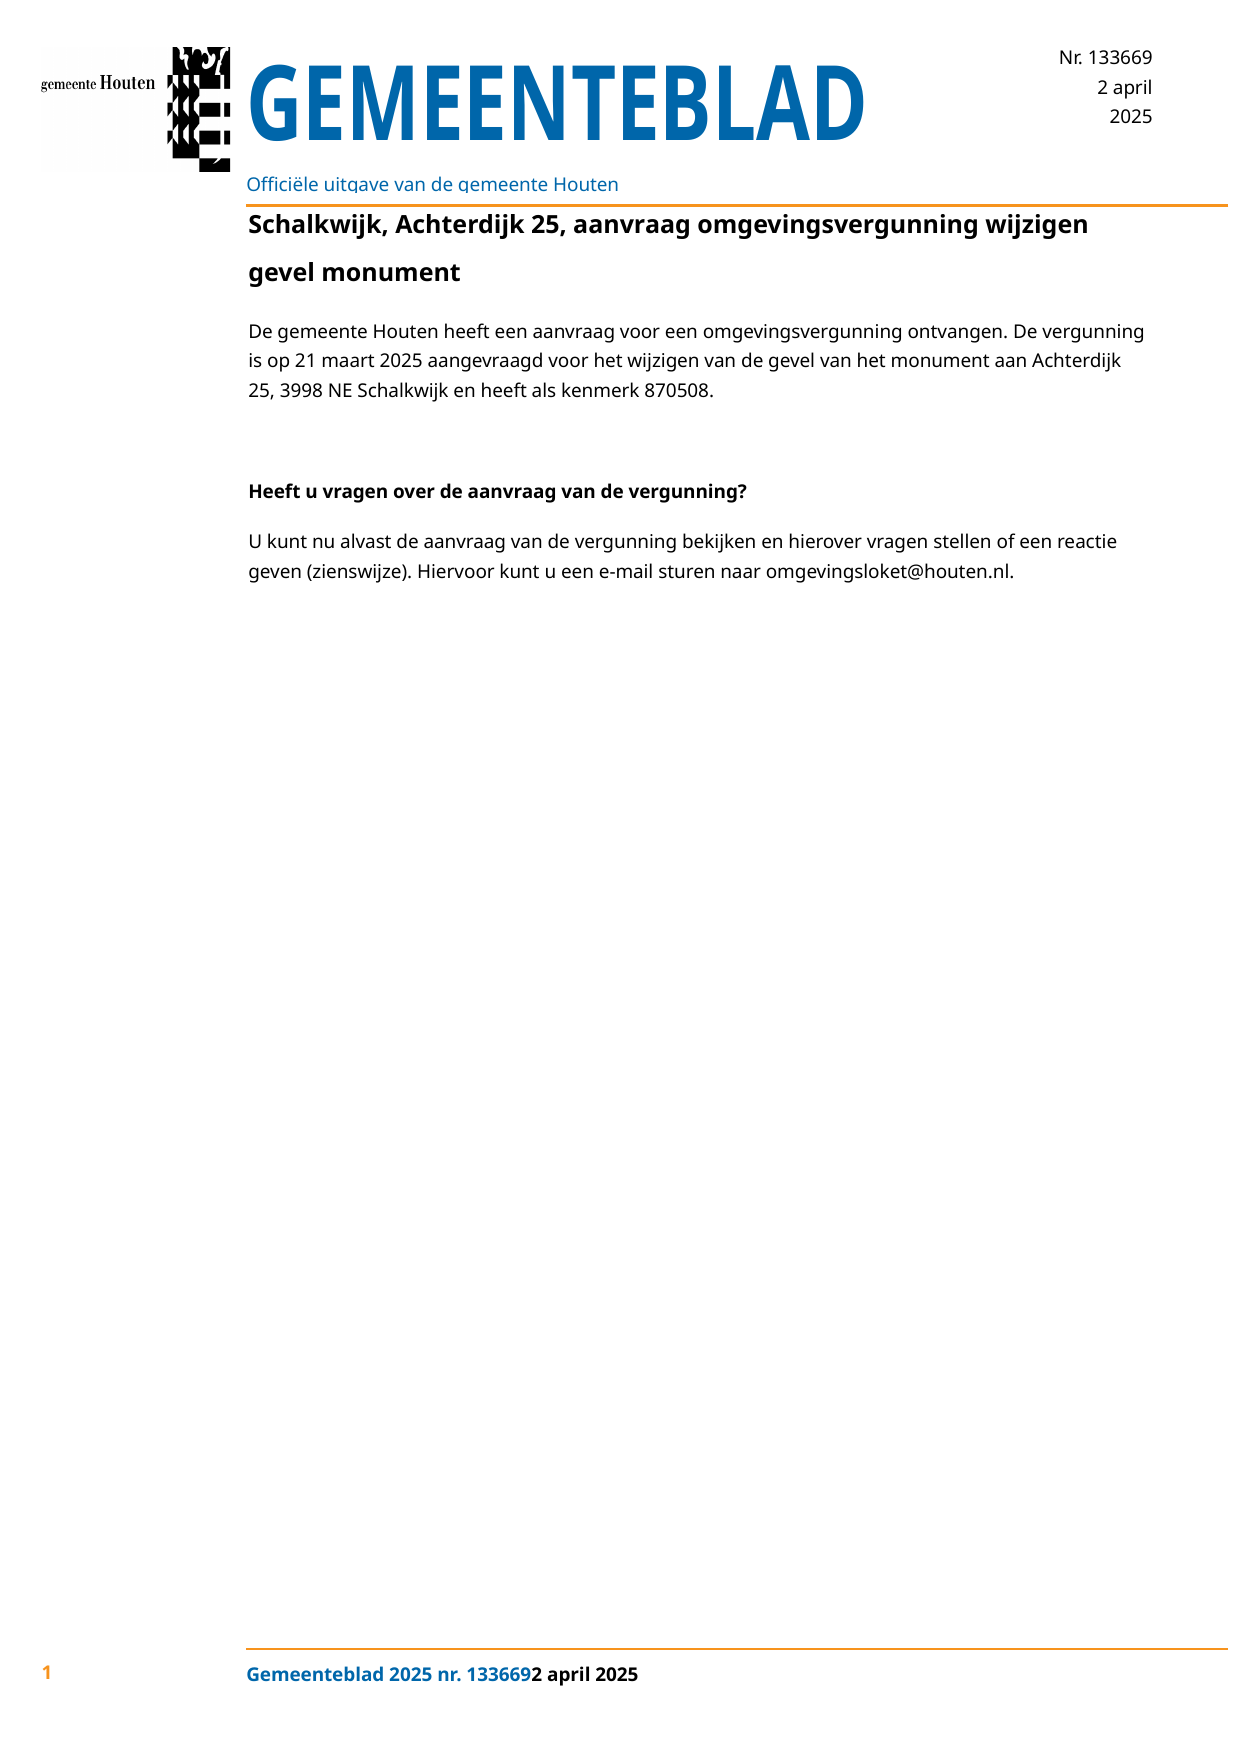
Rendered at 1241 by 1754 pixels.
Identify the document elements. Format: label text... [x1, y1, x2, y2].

text Schalkwijk, Achterdijk 25, aanvraag omgevingsvergunning wijzigen gevel monument [248, 207, 1152, 288]
text U kunt nu alvast de aanvraag van de vergunning bekijken en hierover vragen stellen of een reactie geven (zienswijze). Hiervoor kunt u een e-mail sturen naar omgevingsloket@houten.nl. [248, 528, 1152, 584]
text Heeft u vragen over de aanvraag van de vergunning? [248, 478, 1152, 504]
picture [41, 47, 231, 172]
text De gemeente Houten heeft een aanvraag voor een omgevingsvergunning ontvangen. De vergunning is op 21 maart 2025 aangevraagd voor het wijzigen van de gevel van het monument aan Achterdijk 25, 3998 NE Schalkwijk en heeft als kenmerk 870508. [248, 318, 1152, 403]
